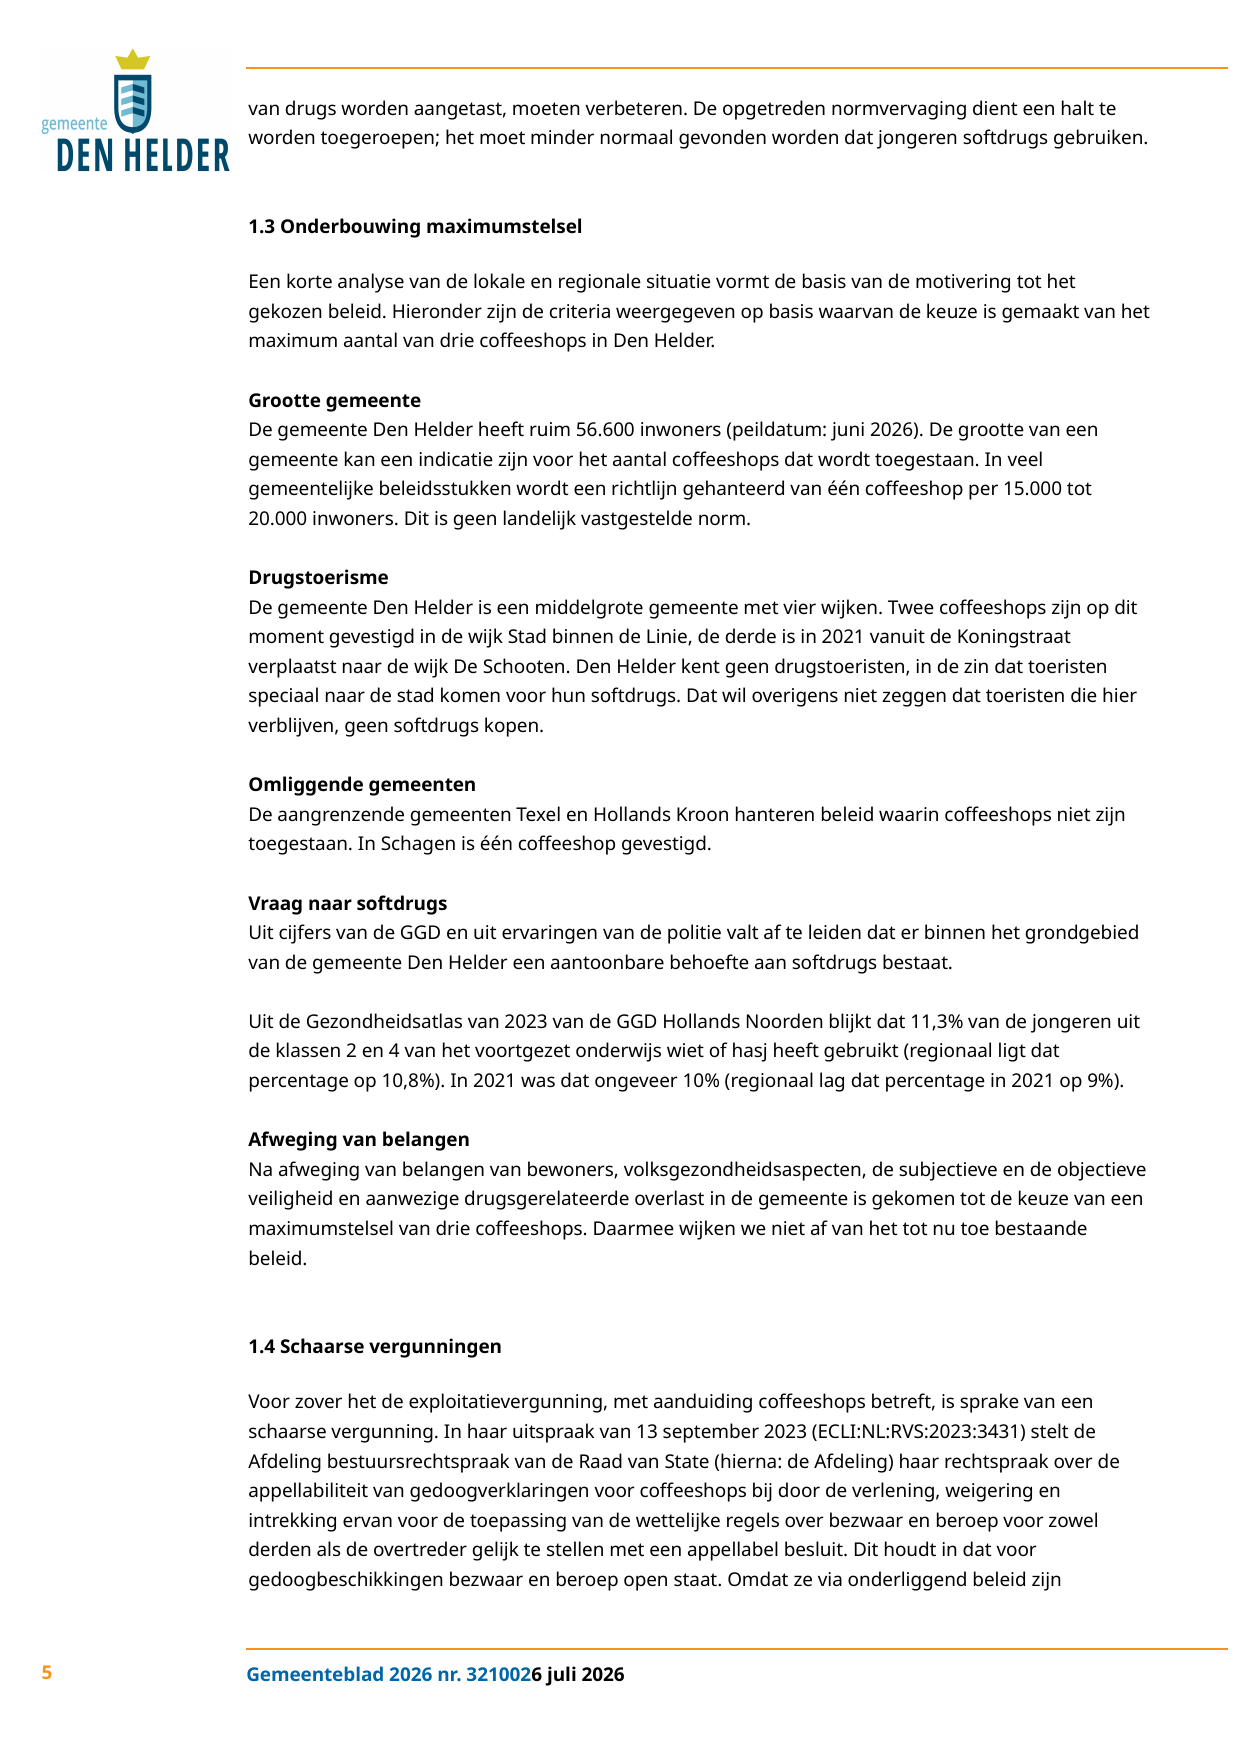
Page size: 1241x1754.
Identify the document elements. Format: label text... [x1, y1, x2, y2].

text Grootte gemeente [248, 387, 1152, 412]
picture [182, 144, 187, 165]
text De gemeente Den Helder is een middelgrote gemeente met vier wijken. Twee coffeeshops zijn op dit moment gevestigd in de wijk Stad binnen de Linie, de derde is in 2021 vanuit de Koningstraat verplaatst naar de wijk De Schooten. Den Helder kent geen drugstoeristen, in de zin dat toeristen speciaal naar de stad komen voor hun softdrugs. Dat wil overigens niet zeggen dat toeristen die hier verblijven, geen softdrugs kopen. [248, 594, 1152, 738]
text Een korte analyse van de lokale en regionale situatie vormt de basis van de motivering tot het gekozen beleid. Hieronder zijn de criteria weergegeven op basis waarvan de keuze is gemaakt van het maximum aantal van drie coffeeshops in Den Helder. [248, 268, 1152, 353]
picture [41, 47, 231, 172]
text Uit de Gezondheidsatlas van 2023 van de GGD Hollands Noorden blijkt dat 11,3% van de jongeren uit de klassen 2 en 4 van het voortgezet onderwijs wiet of hasj heeft gebruikt (regionaal ligt dat percentage op 10,8%). In 2021 was dat ongeveer 10% (regionaal lag dat percentage in 2021 op 9%). [248, 1008, 1152, 1093]
text De aangrenzende gemeenten Texel en Hollands Kroon hanteren beleid waarin coffeeshops niet zijn toegestaan. In Schagen is één coffeeshop gevestigd. [248, 801, 1152, 856]
text 1.3 Onderbouwing maximumstelsel [248, 213, 1152, 239]
text Voor zover het de exploitatievergunning, met aanduiding coffeeshops betreft, is sprake van een schaarse vergunning. In haar uitspraak van 13 september 2023 (ECLI:NL:RVS:2023:3431) stelt de Afdeling bestuursrechtspraak van de Raad van State (hierna: de Afdeling) haar rechtspraak over de appellabiliteit van gedoogverklaringen voor coffeeshops bij door de verlening, weigering en intrekking ervan voor de toepassing van de wettelijke regels over bezwaar en beroep voor zowel derden als de overtreder gelijk te stellen met een appellabel besluit. Dit houdt in dat voor gedoogbeschikkingen bezwaar en beroep open staat. Omdat ze via onderliggend beleid zijn [248, 1389, 1152, 1592]
text van drugs worden aangetast, moeten verbeteren. De opgetreden normvervaging dient een halt te worden toegeroepen; het moet minder normaal gevonden worden dat jongeren softdrugs gebruiken. [248, 95, 1152, 150]
text De gemeente Den Helder heeft ruim 56.600 inwoners (peildatum: juni 2026). De grootte van een gemeente kan een indicatie zijn voor het aantal coffeeshops dat wordt toegestaan. In veel gemeentelijke beleidsstukken wordt een richtlijn gehanteerd van één coffeeshop per 15.000 tot 20.000 inwoners. Dit is geen landelijk vastgestelde norm. [248, 416, 1152, 531]
picture [63, 144, 68, 165]
text Drugstoerisme [248, 564, 1152, 590]
text Afweging van belangen [248, 1126, 1152, 1152]
text Na afweging van belangen van bewoners, volksgezondheidsaspecten, de subjectieve en de objectieve veiligheid en aanwezige drugsgerelateerde overlast in de gemeente is gekomen tot de keuze van een maximumstelsel van drie coffeeshops. Daarmee wijken we niet af van het tot nu toe bestaande beleid. [248, 1156, 1152, 1270]
text Vraag naar softdrugs [248, 890, 1152, 915]
text Uit cijfers van de GGD en uit ervaringen van de politie valt af te leiden dat er binnen het grondgebied van de gemeente Den Helder een aantoonbare behoefte aan softdrugs bestaat. [248, 919, 1152, 974]
picture [220, 160, 224, 172]
picture [100, 154, 106, 172]
text 1.4 Schaarse vergunningen [248, 1333, 1152, 1359]
text Omliggende gemeenten [248, 771, 1152, 797]
picture [130, 157, 135, 172]
